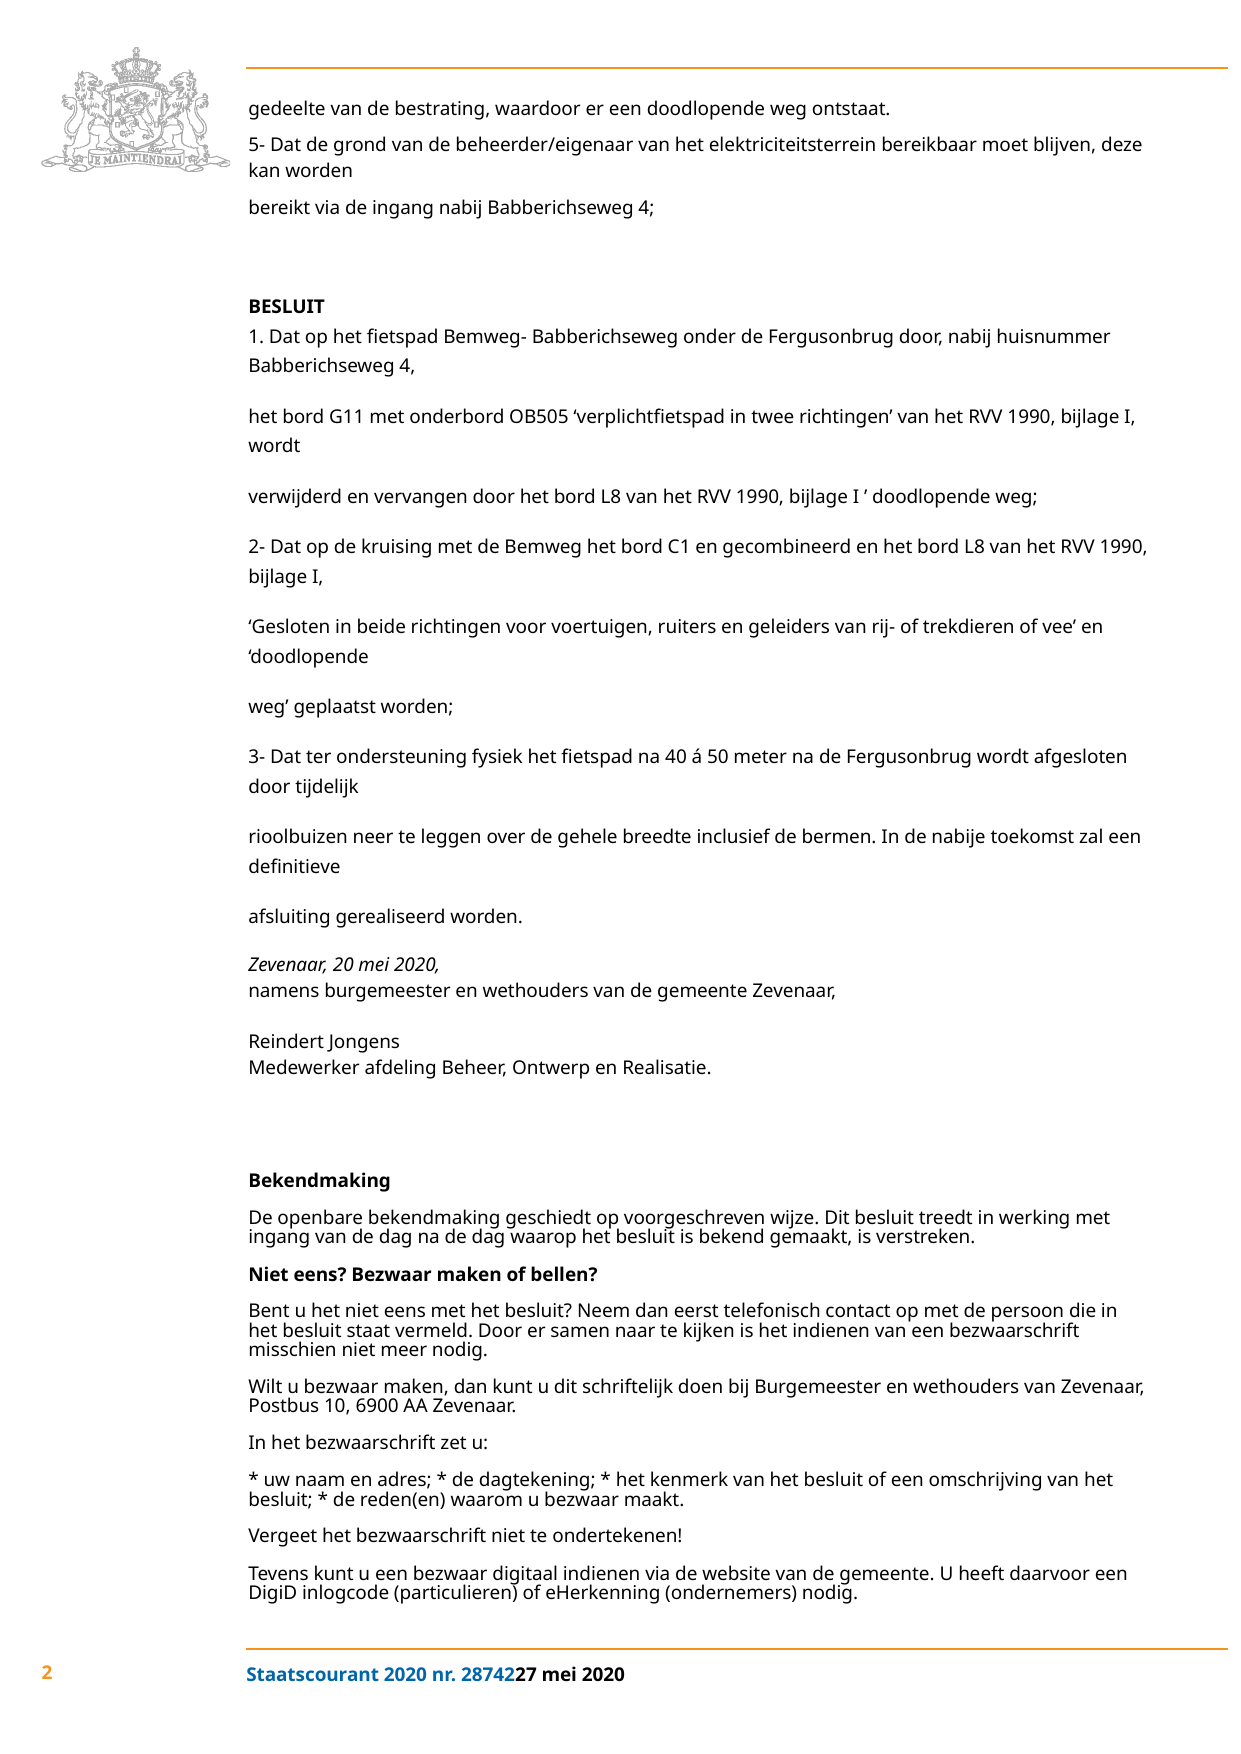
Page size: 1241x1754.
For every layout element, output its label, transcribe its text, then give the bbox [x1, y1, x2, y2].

text het bord G11 met onderbord OB505 ‘verplichtfietspad in twee richtingen’ van het RVV 1990, bijlage I, wordt [248, 403, 1152, 458]
text Zevenaar, 20 mei 2020, [248, 951, 1152, 977]
text 3- Dat ter ondersteuning fysiek het fietspad na 40 á 50 meter na de Fergusonbrug wordt afgesloten door tijdelijk [248, 744, 1152, 799]
text Reindert Jongens [248, 1029, 1152, 1054]
text Tevens kunt u een bezwaar digitaal indienen via de website van de gemeente. U heeft daarvoor een DigiD inlogcode (particulieren) of eHerkenning (ondernemers) nodig. [248, 1564, 1152, 1603]
text afsluiting gerealiseerd worden. [248, 904, 1152, 929]
text Bent u het niet eens met het besluit? Neem dan eerst telefonisch contact op met de persoon die in het besluit staat vermeld. Door er samen naar te kijken is het indienen van een bezwaarschrift misschien niet meer nodig. [248, 1302, 1152, 1360]
text ‘Gesloten in beide richtingen voor voertuigen, ruiters en geleiders van rij- of trekdieren of vee’ en ‘doodlopende [248, 613, 1152, 668]
text gedeelte van de bestrating, waardoor er een doodlopende weg ontstaat. [248, 95, 1152, 121]
text De openbare bekendmaking geschiedt op voorgeschreven wijze. Dit besluit treedt in werking met ingang van de dag na de dag waarop het besluit is bekend gemaakt, is verstreken. [248, 1209, 1152, 1248]
text Niet eens? Bezwaar maken of bellen? [248, 1266, 1152, 1285]
text rioolbuizen neer te leggen over de gehele breedte inclusief de bermen. In de nabije toekomst zal een definitieve [248, 824, 1152, 879]
text Vergeet het bezwaarschrift niet te ondertekenen! [248, 1527, 1152, 1547]
text In het bezwaarschrift zet u: [248, 1434, 1152, 1453]
picture [41, 47, 231, 172]
text BESLUIT [248, 293, 1152, 319]
text bereikt via de ingang nabij Babberichseweg 4; [248, 194, 1152, 219]
text 5- Dat de grond van de beheerder/eigenaar van het elektriciteitsterrein bereikbaar moet blijven, deze kan worden [248, 131, 1152, 183]
text Wilt u bezwaar maken, dan kunt u dit schriftelijk doen bij Burgemeester en wethouders van Zevenaar, Postbus 10, 6900 AA Zevenaar. [248, 1378, 1152, 1417]
text weg’ geplaatst worden; [248, 693, 1152, 719]
text 2- Dat op de kruising met de Bemweg het bord C1 en gecombineerd en het bord L8 van het RVV 1990, bijlage I, [248, 533, 1152, 588]
text namens burgemeester en wethouders van de gemeente Zevenaar, [248, 977, 1152, 1003]
text * uw naam en adres; * de dagtekening; * het kenmerk van het besluit of een omschrijving van het besluit; * de reden(en) waarom u bezwaar maakt. [248, 1471, 1152, 1510]
text verwijderd en vervangen door het bord L8 van het RVV 1990, bijlage I ’ doodlopende weg; [248, 483, 1152, 508]
text Medewerker afdeling Beheer, Ontwerp en Realisatie. [248, 1054, 1152, 1080]
text Bekendmaking [248, 1172, 1152, 1192]
text 1. Dat op het fietspad Bemweg- Babberichseweg onder de Fergusonbrug door, nabij huisnummer Babberichseweg 4, [248, 323, 1152, 378]
